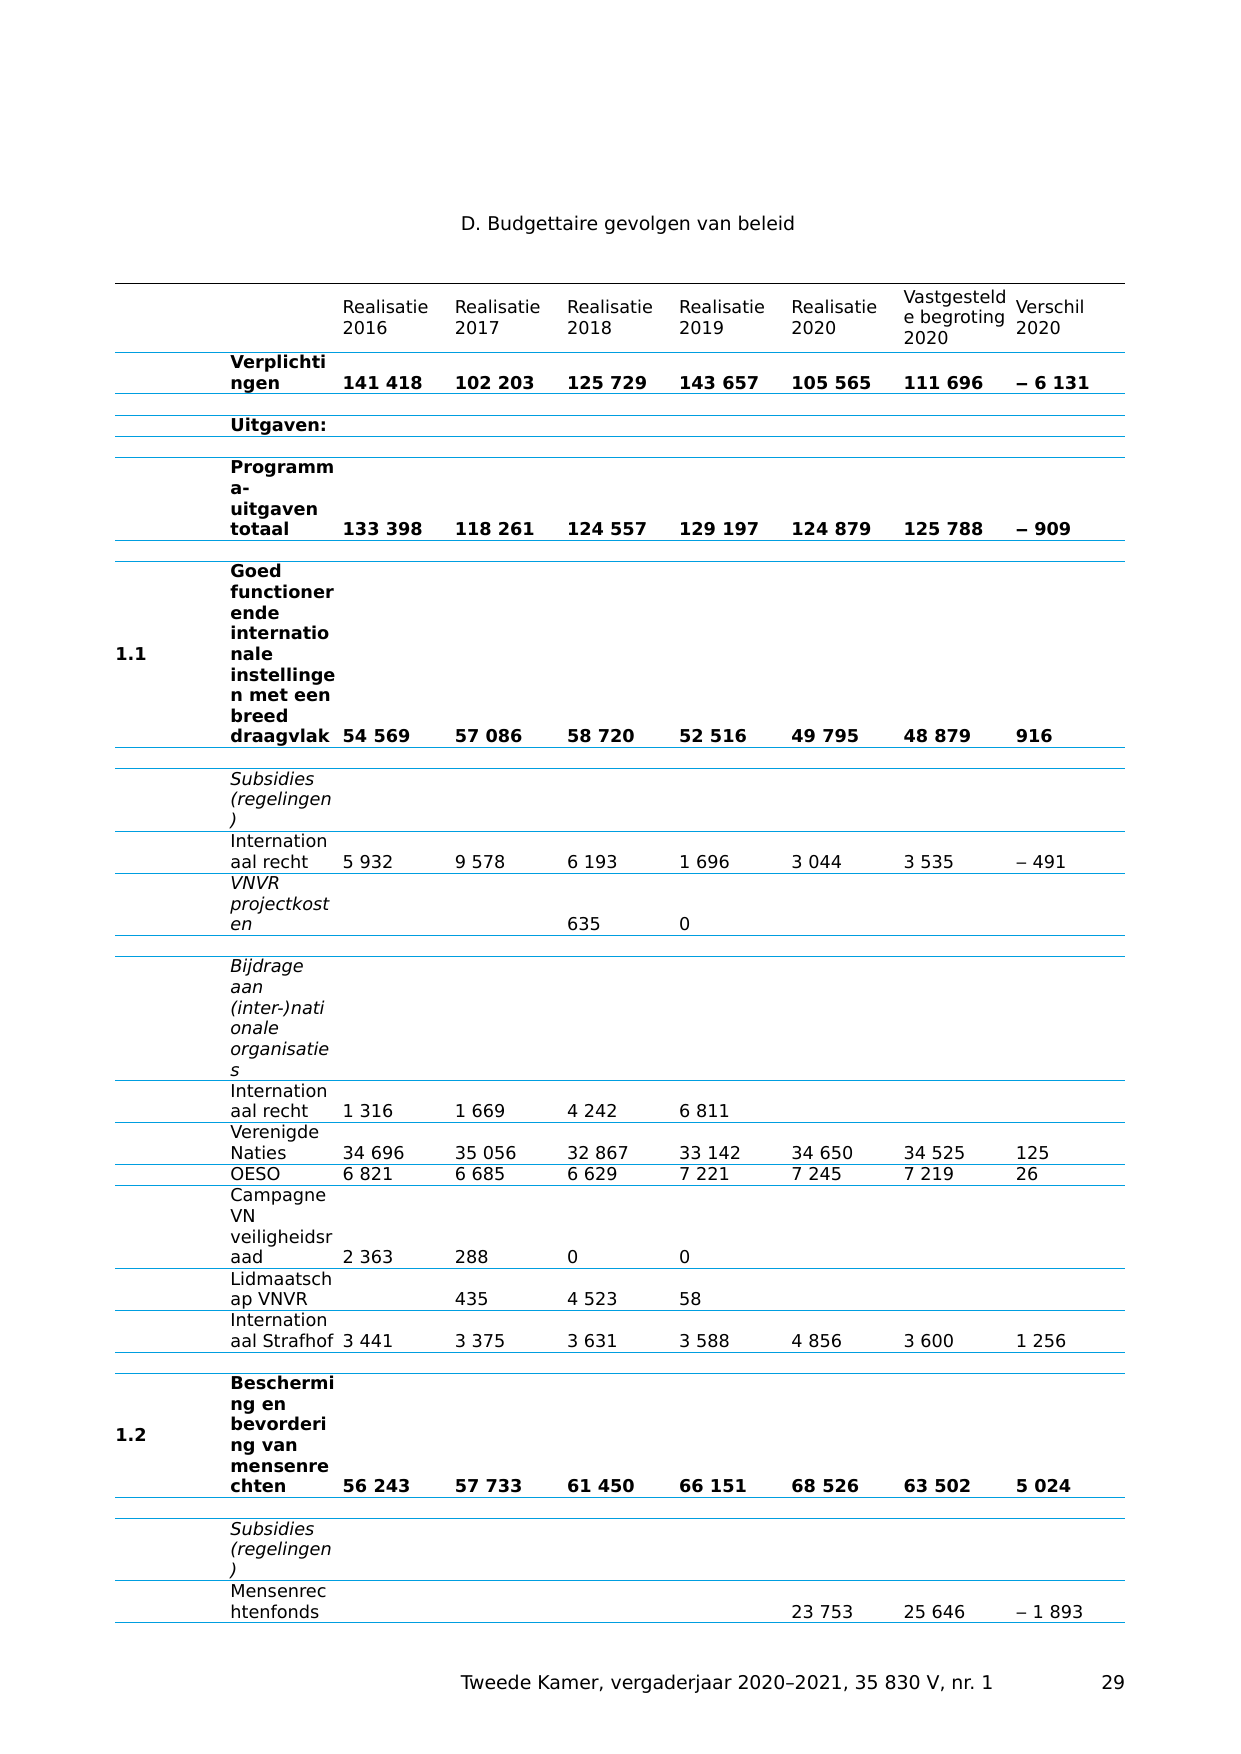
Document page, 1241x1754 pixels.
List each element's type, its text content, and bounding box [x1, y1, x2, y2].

table_cell [900, 936, 1013, 956]
table_cell [676, 769, 788, 831]
table_cell [676, 541, 788, 561]
table_cell [452, 957, 564, 1080]
table_cell 34 525 [900, 1123, 1013, 1164]
table_cell [1013, 769, 1125, 831]
table_cell 1 696 [676, 832, 788, 872]
table_cell 3 535 [900, 832, 1013, 872]
table_cell [564, 1581, 676, 1622]
table_cell [788, 1353, 900, 1373]
table_cell [340, 1269, 452, 1310]
table_cell [788, 394, 900, 414]
table_cell [227, 1353, 339, 1373]
table_cell [788, 541, 900, 561]
table_cell 3 044 [788, 832, 900, 872]
table_cell Internationaal recht [227, 832, 339, 872]
table_cell Verschil 2020 [1013, 284, 1125, 352]
table_cell 6 821 [340, 1165, 452, 1185]
table_cell [452, 1519, 564, 1580]
table_cell 102 203 [452, 353, 564, 393]
table_cell [900, 1081, 1013, 1122]
table_cell [788, 1519, 900, 1580]
table_cell [227, 1498, 339, 1518]
table_cell [676, 416, 788, 436]
table_cell [115, 1123, 227, 1164]
table_cell [564, 1498, 676, 1518]
table_cell [564, 416, 676, 436]
table_cell 34 650 [788, 1123, 900, 1164]
table_cell [115, 1081, 227, 1122]
table_cell [227, 284, 339, 352]
table_cell 4 242 [564, 1081, 676, 1122]
table_cell [115, 936, 227, 956]
table_cell 111 696 [900, 353, 1013, 393]
table_cell [115, 416, 227, 436]
table_cell 57 733 [452, 1374, 564, 1497]
table_cell [115, 1186, 227, 1268]
table_cell [788, 416, 900, 436]
table_cell Campagne VN veiligheidsraad [227, 1186, 339, 1268]
table_cell Uitgaven: [227, 416, 339, 436]
table_cell Lidmaatschap VNVR [227, 1269, 339, 1310]
table_cell [115, 957, 227, 1080]
table_cell [788, 1186, 900, 1268]
table_cell [452, 437, 564, 457]
table_cell ‒ 491 [1013, 832, 1125, 872]
table_cell 0 [564, 1186, 676, 1268]
table_cell [340, 748, 452, 768]
table_cell ‒ 1 893 [1013, 1581, 1125, 1622]
table_cell Goed functionerende internationale instellingen met een breed draagvlak [227, 562, 339, 747]
table_cell [115, 1269, 227, 1310]
table_header Beleidsartikel 1 Versterkte internationale rechtsorde (bedragen x € 1.000) [115, 258, 1125, 283]
table_cell [788, 1269, 900, 1310]
table_cell [900, 1498, 1013, 1518]
table_cell 33 142 [676, 1123, 788, 1164]
table_cell [1013, 1498, 1125, 1518]
table_cell Subsidies (regelingen) [227, 769, 339, 831]
table_cell [115, 284, 227, 352]
table_cell 141 418 [340, 353, 452, 393]
table_cell 3 600 [900, 1311, 1013, 1351]
table_cell 1.1 [115, 562, 227, 747]
table_cell 124 879 [788, 458, 900, 540]
table_cell [452, 1581, 564, 1622]
table_cell 288 [452, 1186, 564, 1268]
table_cell Realisatie 2019 [676, 284, 788, 352]
table_cell Internationaal recht [227, 1081, 339, 1122]
table_cell 26 [1013, 1165, 1125, 1185]
table_cell 54 569 [340, 562, 452, 747]
table_cell [1013, 394, 1125, 414]
table_cell [788, 769, 900, 831]
table_cell [788, 1081, 900, 1122]
table_cell 105 565 [788, 353, 900, 393]
table_cell [340, 769, 452, 831]
table_cell [676, 936, 788, 956]
table_cell [564, 437, 676, 457]
table_cell [115, 541, 227, 561]
table_cell [1013, 541, 1125, 561]
table_cell 125 729 [564, 353, 676, 393]
table_cell [788, 437, 900, 457]
table_cell 6 811 [676, 1081, 788, 1122]
table_cell [1013, 1186, 1125, 1268]
table_cell [115, 1165, 227, 1185]
table_cell [115, 353, 227, 393]
table_cell [564, 957, 676, 1080]
table_cell [900, 541, 1013, 561]
table_cell [900, 1269, 1013, 1310]
table_cell Bescherming en bevordering van mensenrechten [227, 1374, 339, 1497]
table_cell [115, 874, 227, 935]
table_cell 61 450 [564, 1374, 676, 1497]
table_cell [900, 874, 1013, 935]
table_cell [1013, 874, 1125, 935]
table_cell [900, 957, 1013, 1080]
table_cell 125 [1013, 1123, 1125, 1164]
table_cell 133 398 [340, 458, 452, 540]
table_cell 58 [676, 1269, 788, 1310]
table_cell 35 056 [452, 1123, 564, 1164]
table_cell [1013, 1353, 1125, 1373]
table_cell 0 [676, 874, 788, 935]
table_cell [115, 1581, 227, 1622]
table_cell 6 193 [564, 832, 676, 872]
table_cell [1013, 437, 1125, 457]
table_cell [340, 394, 452, 414]
table_cell 118 261 [452, 458, 564, 540]
table_cell 63 502 [900, 1374, 1013, 1497]
table_cell [676, 1581, 788, 1622]
table_cell [452, 1498, 564, 1518]
table_cell [340, 437, 452, 457]
table_cell [900, 1519, 1013, 1580]
table_cell [452, 1353, 564, 1373]
table_cell Verplichtingen [227, 353, 339, 393]
table_cell [1013, 1269, 1125, 1310]
table_cell [1013, 957, 1125, 1080]
table_cell [340, 1581, 452, 1622]
table_cell [676, 437, 788, 457]
table_cell [900, 437, 1013, 457]
table_cell 9 578 [452, 832, 564, 872]
title D. Budgettaire gevolgen van beleid [461, 213, 1125, 235]
table_cell [676, 748, 788, 768]
table_cell [115, 437, 227, 457]
table_cell [452, 394, 564, 414]
table_cell 3 441 [340, 1311, 452, 1351]
table_cell VNVR projectkosten [227, 874, 339, 935]
table_cell [564, 748, 676, 768]
table_cell [900, 748, 1013, 768]
table_cell [564, 1353, 676, 1373]
table_cell 23 753 [788, 1581, 900, 1622]
table_cell 1 316 [340, 1081, 452, 1122]
table_cell 1 669 [452, 1081, 564, 1122]
table_cell [227, 936, 339, 956]
table_cell Realisatie 2016 [340, 284, 452, 352]
table_cell [340, 874, 452, 935]
table_cell [1013, 936, 1125, 956]
table_cell [676, 1353, 788, 1373]
table_cell 25 646 [900, 1581, 1013, 1622]
table_cell [452, 541, 564, 561]
table_cell 6 685 [452, 1165, 564, 1185]
table_cell 5 932 [340, 832, 452, 872]
table_cell [227, 541, 339, 561]
table_cell 125 788 [900, 458, 1013, 540]
table_cell 57 086 [452, 562, 564, 747]
table_cell [1013, 1519, 1125, 1580]
table_cell ‒ 909 [1013, 458, 1125, 540]
table_cell 129 197 [676, 458, 788, 540]
table_cell 2 363 [340, 1186, 452, 1268]
table_cell [452, 874, 564, 935]
table_cell [676, 394, 788, 414]
table_cell 3 631 [564, 1311, 676, 1351]
table_cell [676, 1519, 788, 1580]
table_cell [115, 1519, 227, 1580]
table_cell [900, 416, 1013, 436]
table_cell [452, 748, 564, 768]
table_cell [115, 394, 227, 414]
table_cell [788, 874, 900, 935]
table_cell Realisatie 2020 [788, 284, 900, 352]
table_cell [564, 936, 676, 956]
table_cell 124 557 [564, 458, 676, 540]
table_cell [452, 936, 564, 956]
table_cell [115, 832, 227, 872]
table_cell 4 856 [788, 1311, 900, 1351]
table_cell [676, 957, 788, 1080]
table_cell 49 795 [788, 562, 900, 747]
table_cell [115, 1353, 227, 1373]
table_cell [227, 394, 339, 414]
table_cell [900, 769, 1013, 831]
table_cell [676, 1498, 788, 1518]
table_cell 66 151 [676, 1374, 788, 1497]
table_cell 0 [676, 1186, 788, 1268]
table_cell [340, 957, 452, 1080]
table_cell 7 245 [788, 1165, 900, 1185]
table_cell [564, 394, 676, 414]
table_cell [340, 1498, 452, 1518]
table_cell 48 879 [900, 562, 1013, 747]
table_cell [900, 394, 1013, 414]
table_cell [788, 1498, 900, 1518]
table_cell [115, 458, 227, 540]
table_cell [1013, 748, 1125, 768]
table_cell ‒ 6 131 [1013, 353, 1125, 393]
table_cell 143 657 [676, 353, 788, 393]
table_cell [452, 769, 564, 831]
table_cell [788, 936, 900, 956]
table_cell Programma-uitgaven totaal [227, 458, 339, 540]
table_cell 7 221 [676, 1165, 788, 1185]
table_cell [340, 936, 452, 956]
table_cell 1.2 [115, 1374, 227, 1497]
table_cell 52 516 [676, 562, 788, 747]
table_cell 58 720 [564, 562, 676, 747]
table_cell 68 526 [788, 1374, 900, 1497]
table_cell 1 256 [1013, 1311, 1125, 1351]
table_cell OESO [227, 1165, 339, 1185]
table_cell [115, 769, 227, 831]
table_cell 3 375 [452, 1311, 564, 1351]
table_cell [564, 1519, 676, 1580]
table_cell [1013, 1081, 1125, 1122]
table_cell Bijdrage aan (inter-)nationale organisaties [227, 957, 339, 1080]
table_cell 32 867 [564, 1123, 676, 1164]
table_cell 7 219 [900, 1165, 1013, 1185]
table_cell [115, 1498, 227, 1518]
table_cell Verenigde Naties [227, 1123, 339, 1164]
table_cell [900, 1186, 1013, 1268]
table_cell 5 024 [1013, 1374, 1125, 1497]
table_cell Vastgestelde begroting 2020 [900, 284, 1013, 352]
table_cell 435 [452, 1269, 564, 1310]
table_cell 34 696 [340, 1123, 452, 1164]
table_cell [900, 1353, 1013, 1373]
table_cell 3 588 [676, 1311, 788, 1351]
table_cell [340, 1353, 452, 1373]
table_cell [564, 769, 676, 831]
table_cell 916 [1013, 562, 1125, 747]
table_cell [115, 1311, 227, 1351]
table_cell [227, 437, 339, 457]
table_cell Internationaal Strafhof [227, 1311, 339, 1351]
table_cell [227, 748, 339, 768]
table_cell [788, 957, 900, 1080]
table_cell 4 523 [564, 1269, 676, 1310]
table_cell 56 243 [340, 1374, 452, 1497]
table_cell Realisatie 2018 [564, 284, 676, 352]
table_cell 635 [564, 874, 676, 935]
table_cell Mensenrechtenfonds [227, 1581, 339, 1622]
table_cell [340, 1519, 452, 1580]
table_cell Realisatie 2017 [452, 284, 564, 352]
table_cell [452, 416, 564, 436]
table_cell Subsidies (regelingen) [227, 1519, 339, 1580]
table_cell [115, 748, 227, 768]
table_cell [340, 416, 452, 436]
table_cell 6 629 [564, 1165, 676, 1185]
table_cell [1013, 416, 1125, 436]
table_cell [564, 541, 676, 561]
table_cell [788, 748, 900, 768]
table_cell [340, 541, 452, 561]
